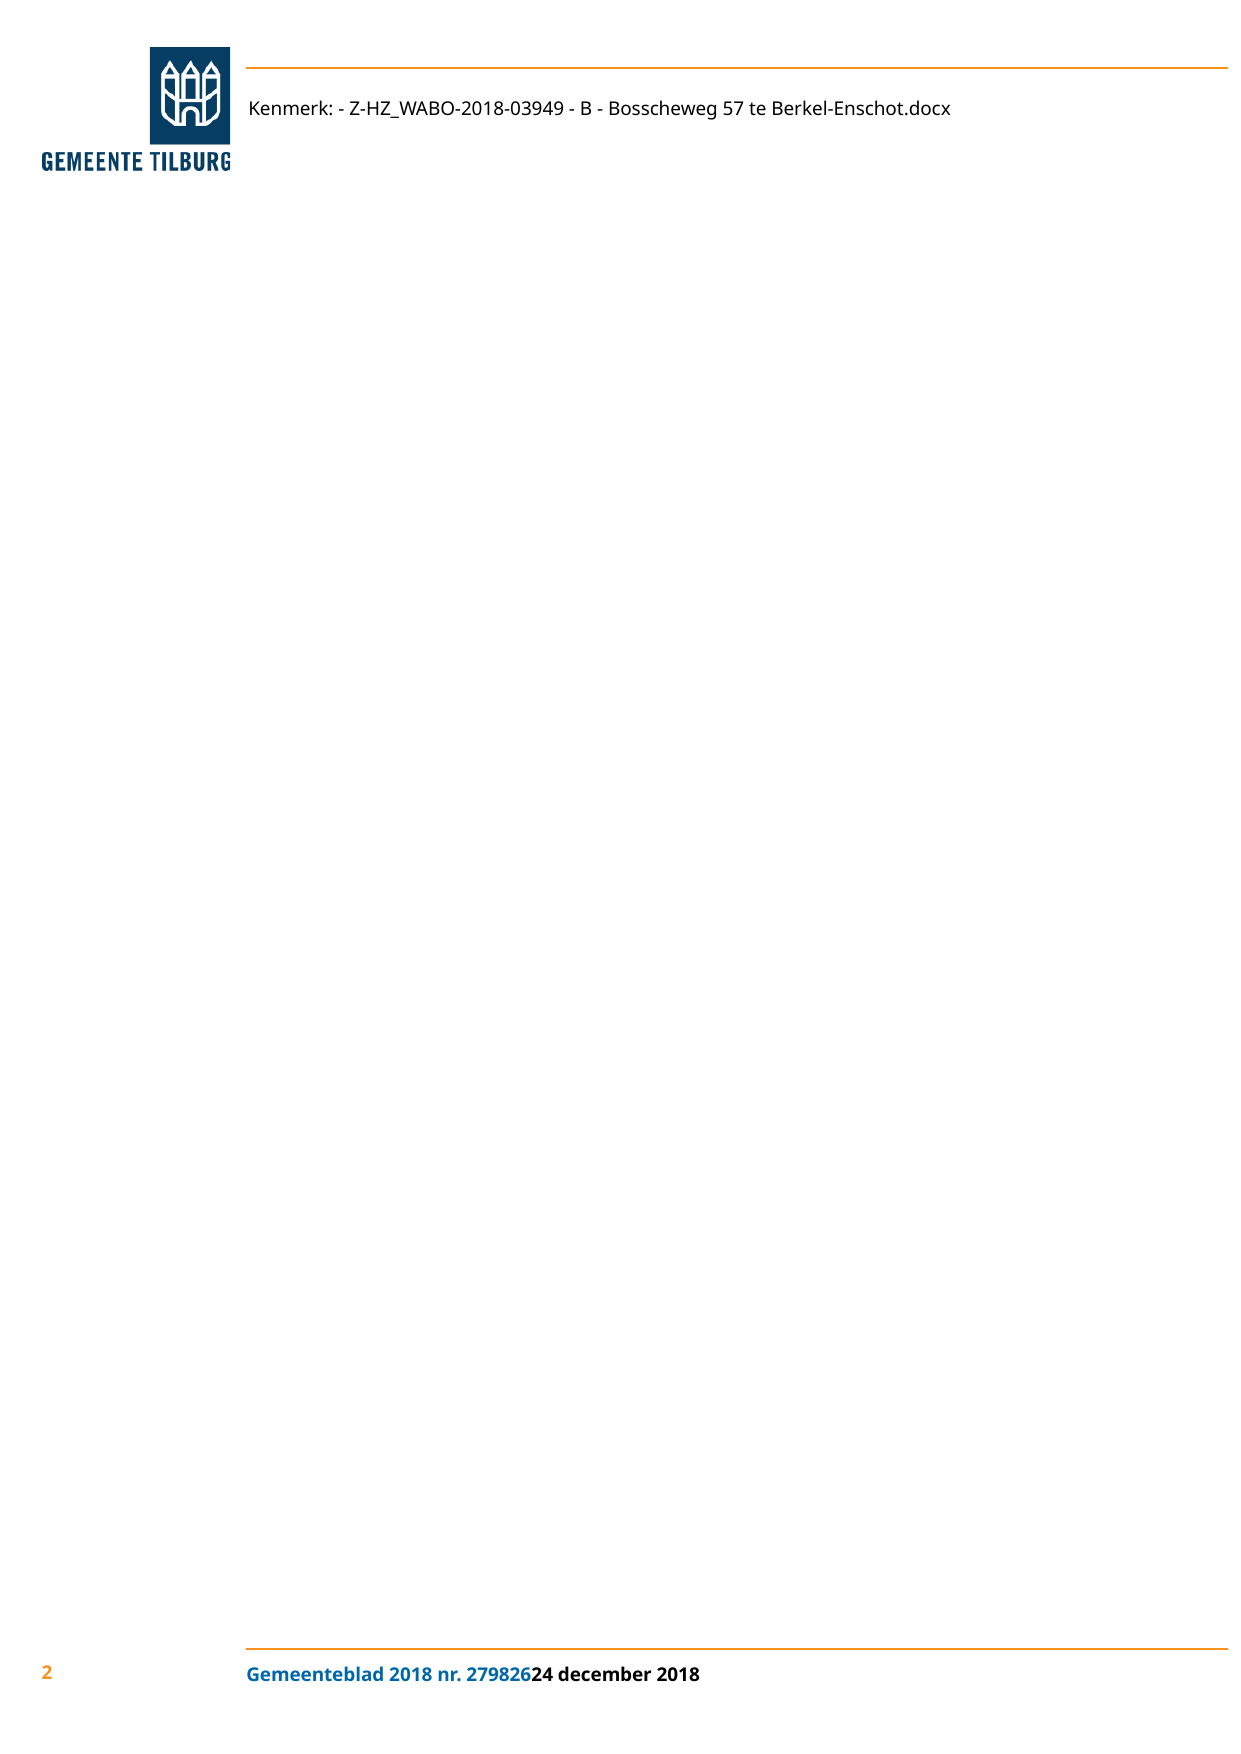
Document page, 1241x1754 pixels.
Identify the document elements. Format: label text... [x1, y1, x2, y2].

picture [41, 47, 231, 172]
text Kenmerk: - Z-HZ_WABO-2018-03949 - B - Bosscheweg 57 te Berkel-Enschot.docx [248, 95, 1152, 121]
